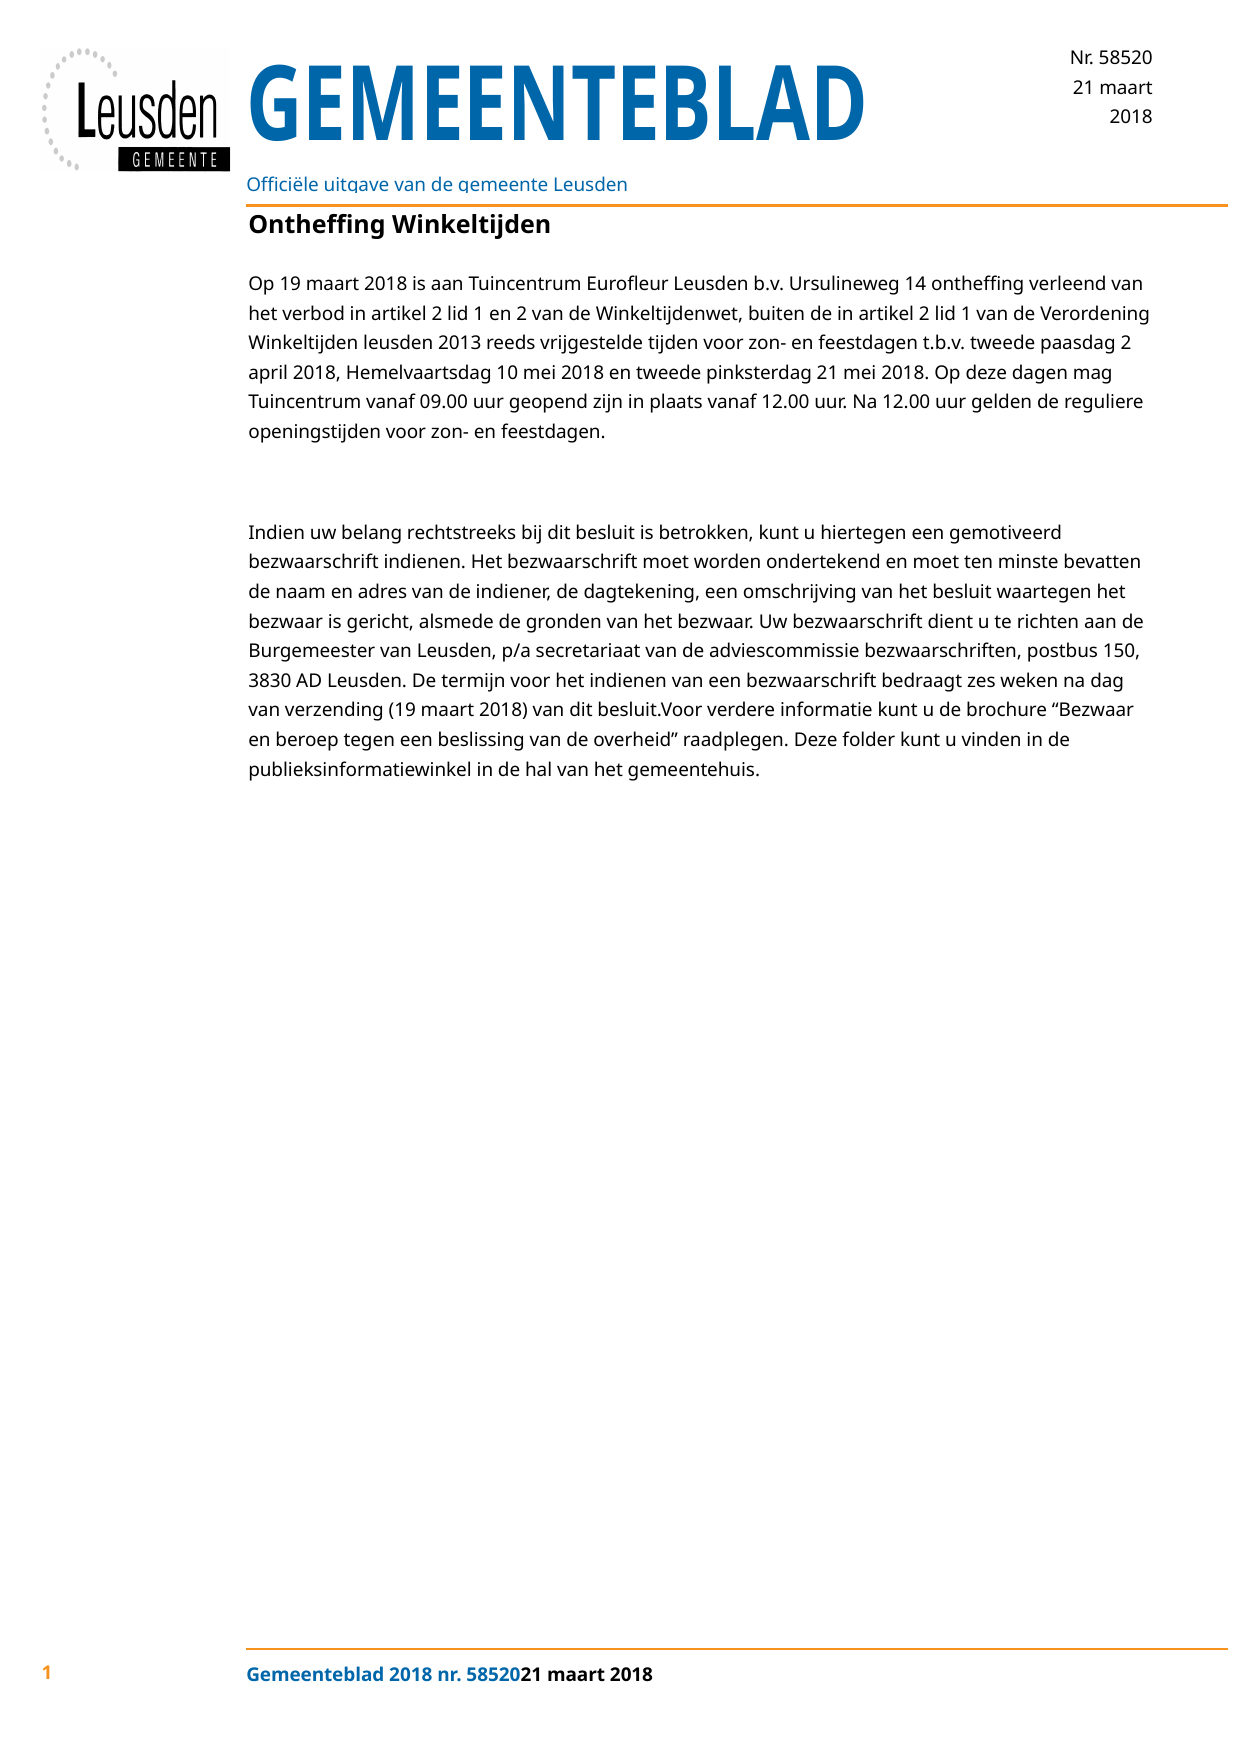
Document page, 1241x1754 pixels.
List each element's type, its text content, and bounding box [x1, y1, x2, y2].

text Op 19 maart 2018 is aan Tuincentrum Eurofleur Leusden b.v. Ursulineweg 14 ontheffing verleend van het verbod in artikel 2 lid 1 en 2 van de Winkeltijdenwet, buiten de in artikel 2 lid 1 van de Verordening Winkeltijden leusden 2013 reeds vrijgestelde tijden voor zon- en feestdagen t.b.v. tweede paasdag 2 april 2018, Hemelvaartsdag 10 mei 2018 en tweede pinksterdag 21 mei 2018. Op deze dagen mag Tuincentrum vanaf 09.00 uur geopend zijn in plaats vanaf 12.00 uur. Na 12.00 uur gelden de reguliere openingstijden voor zon- en feestdagen. [248, 270, 1152, 444]
text Indien uw belang rechtstreeks bij dit besluit is betrokken, kunt u hiertegen een gemotiveerd bezwaarschrift indienen. Het bezwaarschrift moet worden ondertekend en moet ten minste bevatten de naam en adres van de indiener, de dagtekening, een omschrijving van het besluit waartegen het bezwaar is gericht, alsmede de gronden van het bezwaar. Uw bezwaarschrift dient u te richten aan de Burgemeester van Leusden, p/a secretariaat van de adviescommissie bezwaarschriften, postbus 150, 3830 AD Leusden. De termijn voor het indienen van een bezwaarschrift bedraagt zes weken na dag van verzending (19 maart 2018) van dit besluit.Voor verdere informatie kunt u de brochure “Bezwaar en beroep tegen een beslissing van de overheid” raadplegen. Deze folder kunt u vinden in de publieksinformatiewinkel in de hal van het gemeentehuis. [248, 519, 1152, 781]
text Ontheffing Winkeltijden [248, 207, 1152, 241]
picture [41, 47, 231, 172]
